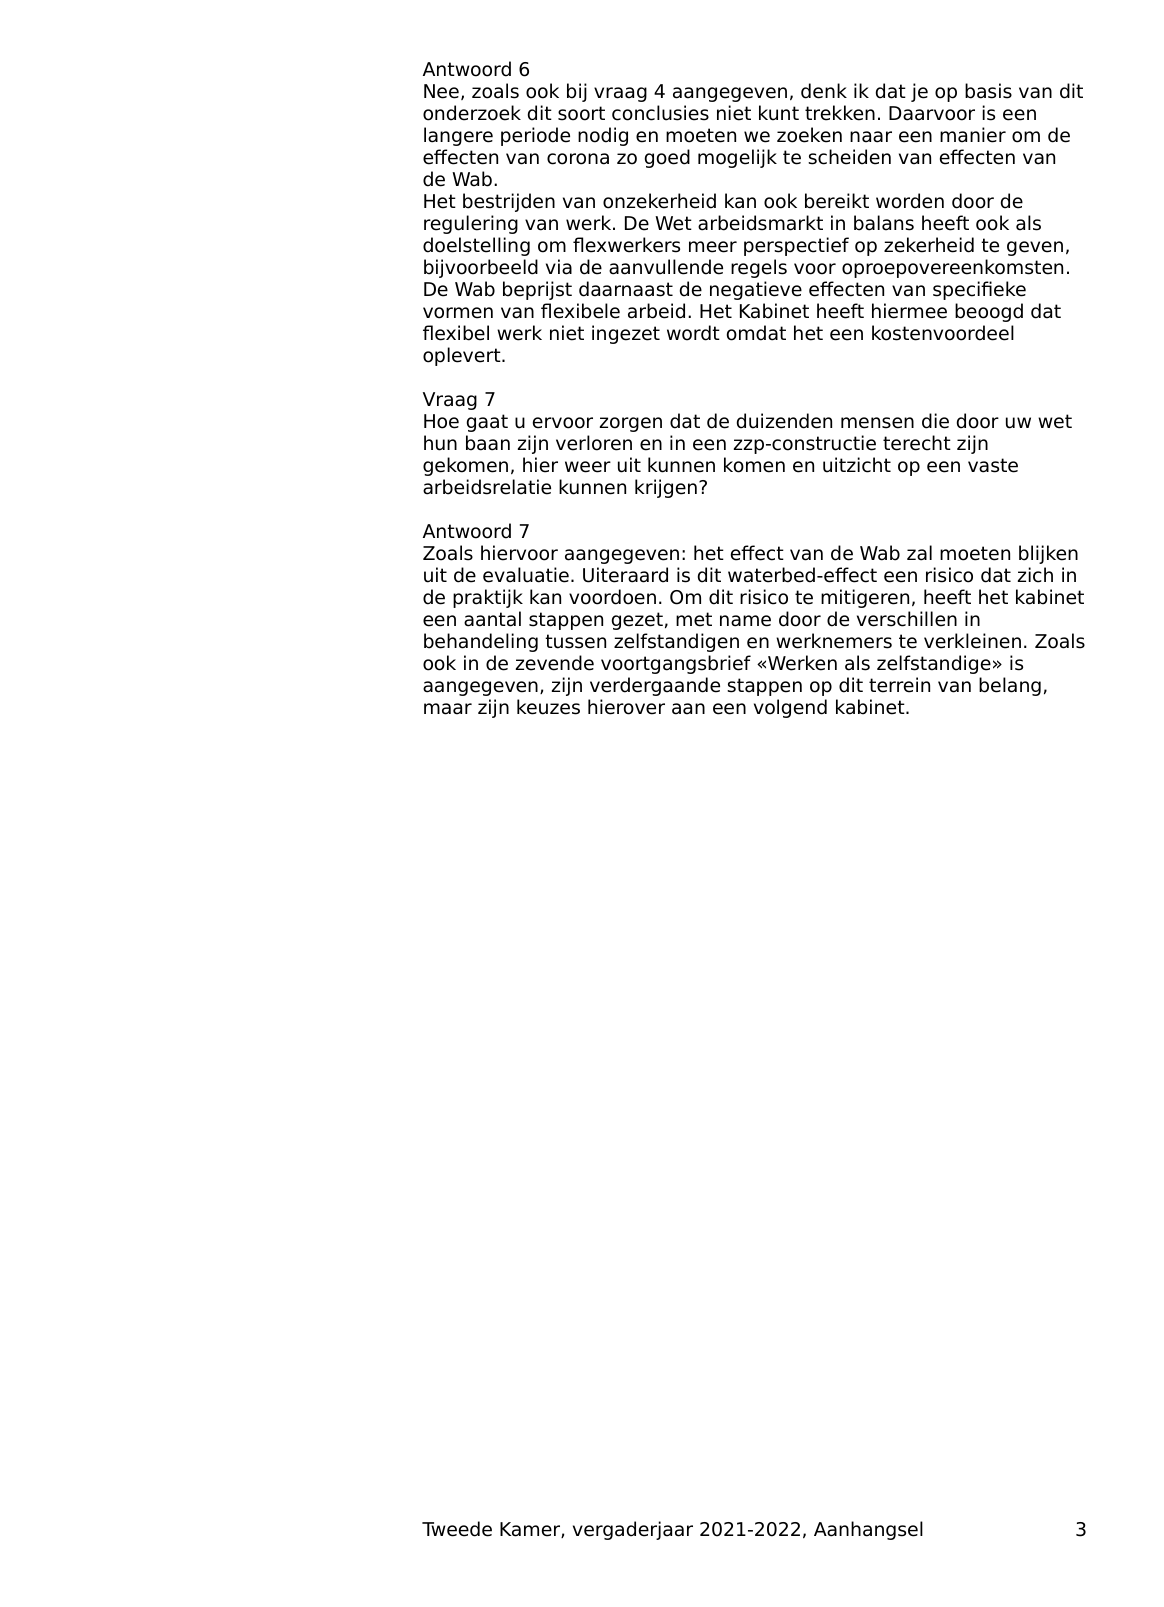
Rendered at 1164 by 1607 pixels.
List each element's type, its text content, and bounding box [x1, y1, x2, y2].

text Zoals hiervoor aangegeven: het effect van de Wab zal moeten blijken uit de evaluatie. Uiteraard is dit waterbed-effect een risico dat zich in de praktijk kan voordoen. Om dit risico te mitigeren, heeft het kabinet een aantal stappen gezet, met name door de verschillen in behandeling tussen zelfstandigen en werknemers te verkleinen. Zoals ook in de zevende voortgangsbrief «Werken als zelfstandige» is aangegeven, zijn verdergaande stappen op dit terrein van belang, maar zijn keuzes hierover aan een volgend kabinet. [422, 543, 1087, 719]
text Antwoord 6 [422, 59, 1087, 81]
text Vraag 7 [422, 389, 1087, 411]
text Hoe gaat u ervoor zorgen dat de duizenden mensen die door uw wet hun baan zijn verloren en in een zzp-constructie terecht zijn gekomen, hier weer uit kunnen komen en uitzicht op een vaste arbeidsrelatie kunnen krijgen? [422, 411, 1087, 499]
text Het bestrijden van onzekerheid kan ook bereikt worden door de regulering van werk. De Wet arbeidsmarkt in balans heeft ook als doelstelling om flexwerkers meer perspectief op zekerheid te geven, bijvoorbeeld via de aanvullende regels voor oproepovereenkomsten. De Wab beprijst daarnaast de negatieve effecten van specifieke vormen van flexibele arbeid. Het Kabinet heeft hiermee beoogd dat flexibel werk niet ingezet wordt omdat het een kostenvoordeel oplevert. [422, 191, 1087, 367]
text Antwoord 7 [422, 521, 1087, 543]
text Nee, zoals ook bij vraag 4 aangegeven, denk ik dat je op basis van dit onderzoek dit soort conclusies niet kunt trekken. Daarvoor is een langere periode nodig en moeten we zoeken naar een manier om de effecten van corona zo goed mogelijk te scheiden van effecten van de Wab. [422, 81, 1087, 191]
